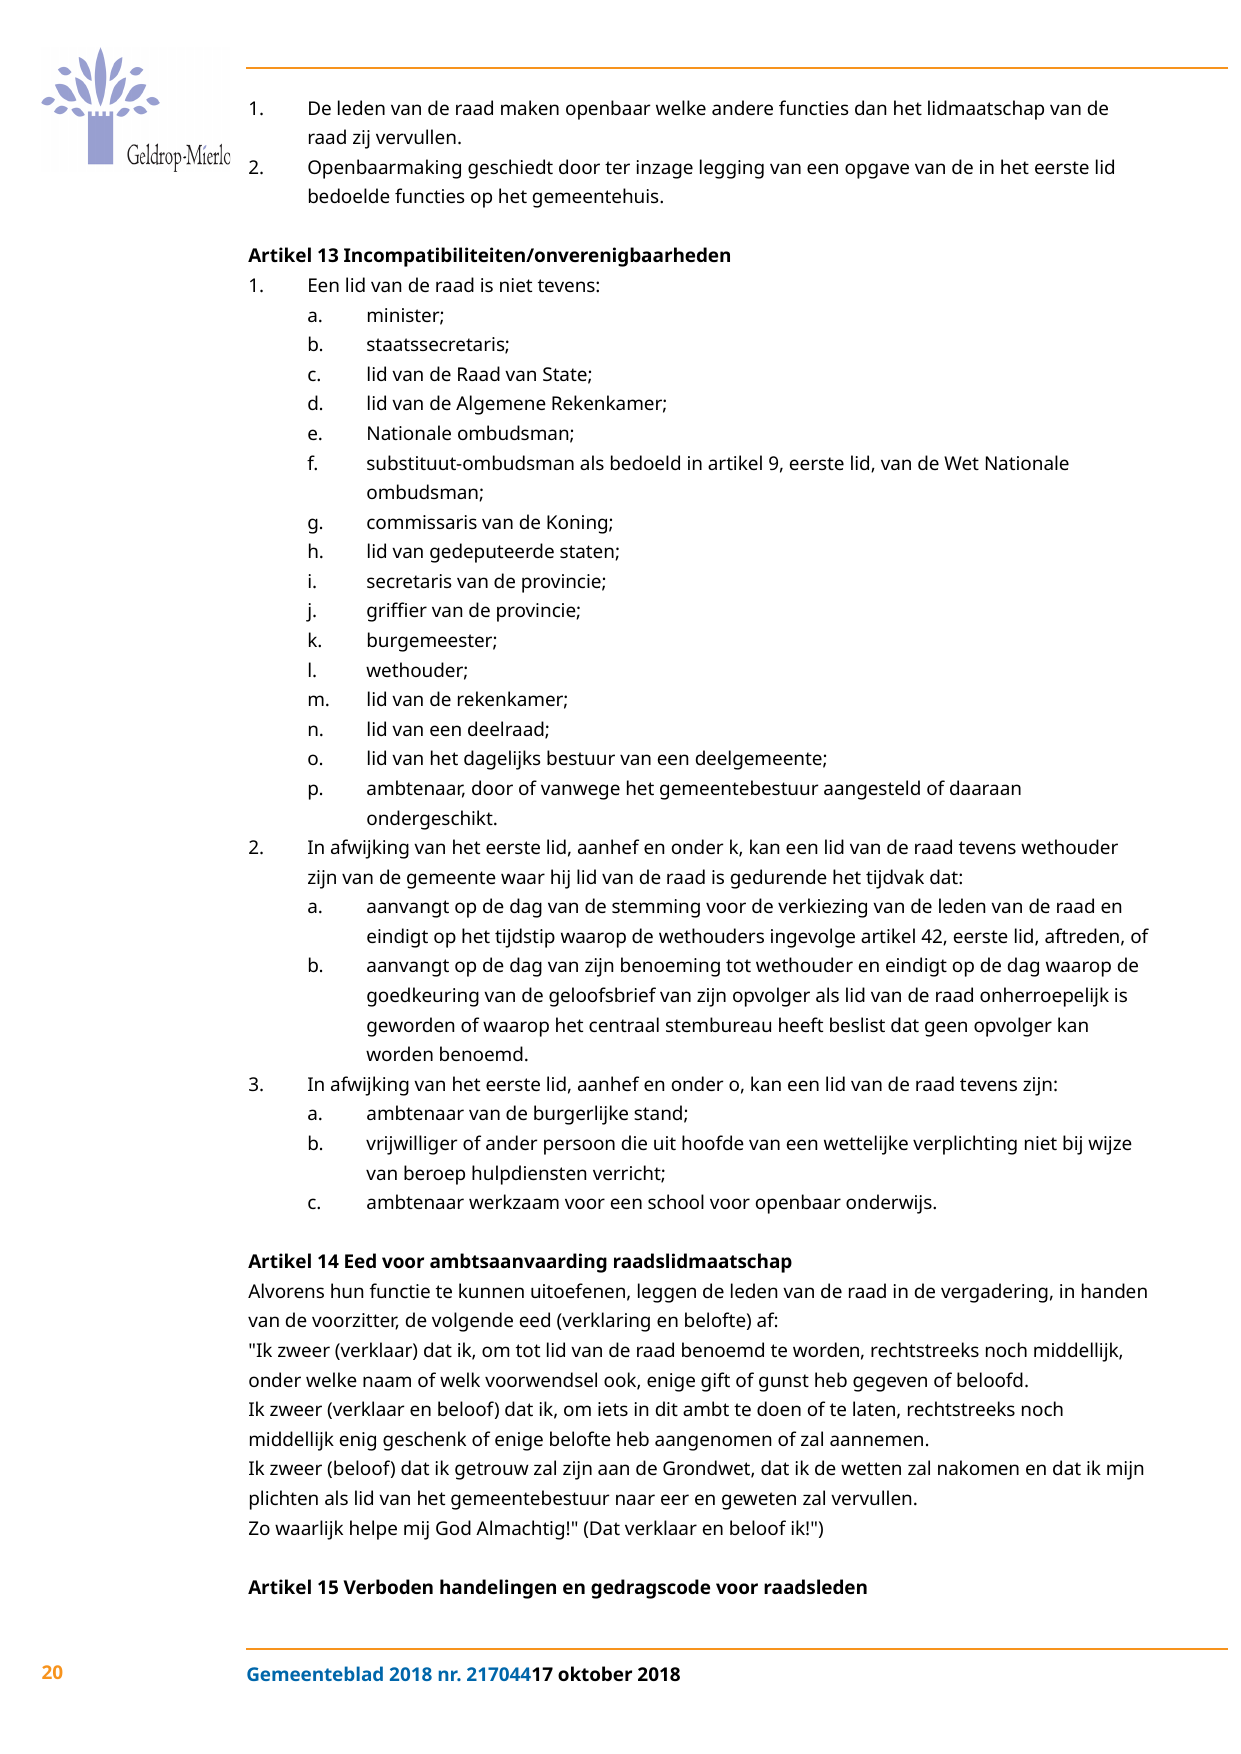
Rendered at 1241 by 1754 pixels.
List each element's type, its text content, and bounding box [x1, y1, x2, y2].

list aanvangt op de dag van de stemming voor de verkiezing van de leden van de raad en eindigt op het tijdstip waarop de wethouders ingevolge artikel 42, eerste lid, aftreden, of [307, 893, 1152, 949]
text Ik zweer (verklaar en beloof) dat ik, om iets in dit ambt te doen of te laten, rechtstreeks noch middellijk enig geschenk of enige belofte heb aangenomen of zal aannemen. [248, 1396, 1152, 1452]
list burgemeester; [307, 627, 1152, 653]
list aanvangt op de dag van zijn benoeming tot wethouder en eindigt op de dag waarop de goedkeuring van de geloofsbrief van zijn opvolger als lid van de raad onherroepelijk is geworden of waarop het centraal stembureau heeft beslist dat geen opvolger kan worden benoemd. [307, 953, 1152, 1067]
picture [41, 47, 231, 172]
list Nationale ombudsman; [307, 420, 1152, 446]
text Artikel 13 Incompatibiliteiten/onverenigbaarheden [248, 243, 1152, 268]
list lid van het dagelijks bestuur van een deelgemeente; [307, 746, 1152, 771]
list ambtenaar van de burgerlijke stand; [307, 1101, 1152, 1126]
list vrijwilliger of ander persoon die uit hoofde van een wettelijke verplichting niet bij wijze van beroep hulpdiensten verricht; [307, 1130, 1152, 1186]
list wethouder; [307, 657, 1152, 683]
list In afwijking van het eerste lid, aanhef en onder k, kan een lid van de raad tevens wethouder zijn van de gemeente waar hij lid van de raad is gedurende het tijdvak dat: [248, 834, 1152, 890]
list lid van een deelraad; [307, 716, 1152, 742]
list minister; [307, 302, 1152, 328]
list lid van gedeputeerde staten; [307, 538, 1152, 564]
text Artikel 14 Eed voor ambtsaanvaarding raadslidmaatschap [248, 1248, 1152, 1274]
list Een lid van de raad is niet tevens: [248, 272, 1152, 298]
list Openbaarmaking geschiedt door ter inzage legging van een opgave van de in het eerste lid bedoelde functies op het gemeentehuis. [248, 154, 1152, 209]
list ambtenaar werkzaam voor een school voor openbaar onderwijs. [307, 1189, 1152, 1215]
text Ik zweer (beloof) dat ik getrouw zal zijn aan de Grondwet, dat ik de wetten zal nakomen en dat ik mijn plichten als lid van het gemeentebestuur naar eer en geweten zal vervullen. [248, 1456, 1152, 1511]
text "Ik zweer (verklaar) dat ik, om tot lid van de raad benoemd te worden, rechtstreeks noch middellijk, onder welke naam of welk voorwendsel ook, enige gift of gunst heb gegeven of beloofd. [248, 1337, 1152, 1393]
list secretaris van de provincie; [307, 568, 1152, 594]
list De leden van de raad maken openbaar welke andere functies dan het lidmaatschap van de raad zij vervullen. [248, 95, 1152, 150]
list ambtenaar, door of vanwege het gemeentebestuur aangesteld of daaraan ondergeschikt. [307, 775, 1152, 831]
list lid van de rekenkamer; [307, 686, 1152, 712]
list griffier van de provincie; [307, 598, 1152, 623]
list lid van de Raad van State; [307, 361, 1152, 387]
list substituut-ombudsman als bedoeld in artikel 9, eerste lid, van de Wet Nationale ombudsman; [307, 450, 1152, 505]
text Artikel 15 Verboden handelingen en gedragscode voor raadsleden [248, 1574, 1152, 1600]
list In afwijking van het eerste lid, aanhef en onder o, kan een lid van de raad tevens zijn: [248, 1071, 1152, 1097]
text Zo waarlijk helpe mij God Almachtig!" (Dat verklaar en beloof ik!") [248, 1515, 1152, 1541]
list staatssecretaris; [307, 331, 1152, 357]
list lid van de Algemene Rekenkamer; [307, 391, 1152, 416]
text Alvorens hun functie te kunnen uitoefenen, leggen de leden van de raad in de vergadering, in handen van de voorzitter, de volgende eed (verklaring en belofte) af: [248, 1278, 1152, 1333]
list commissaris van de Koning; [307, 509, 1152, 535]
